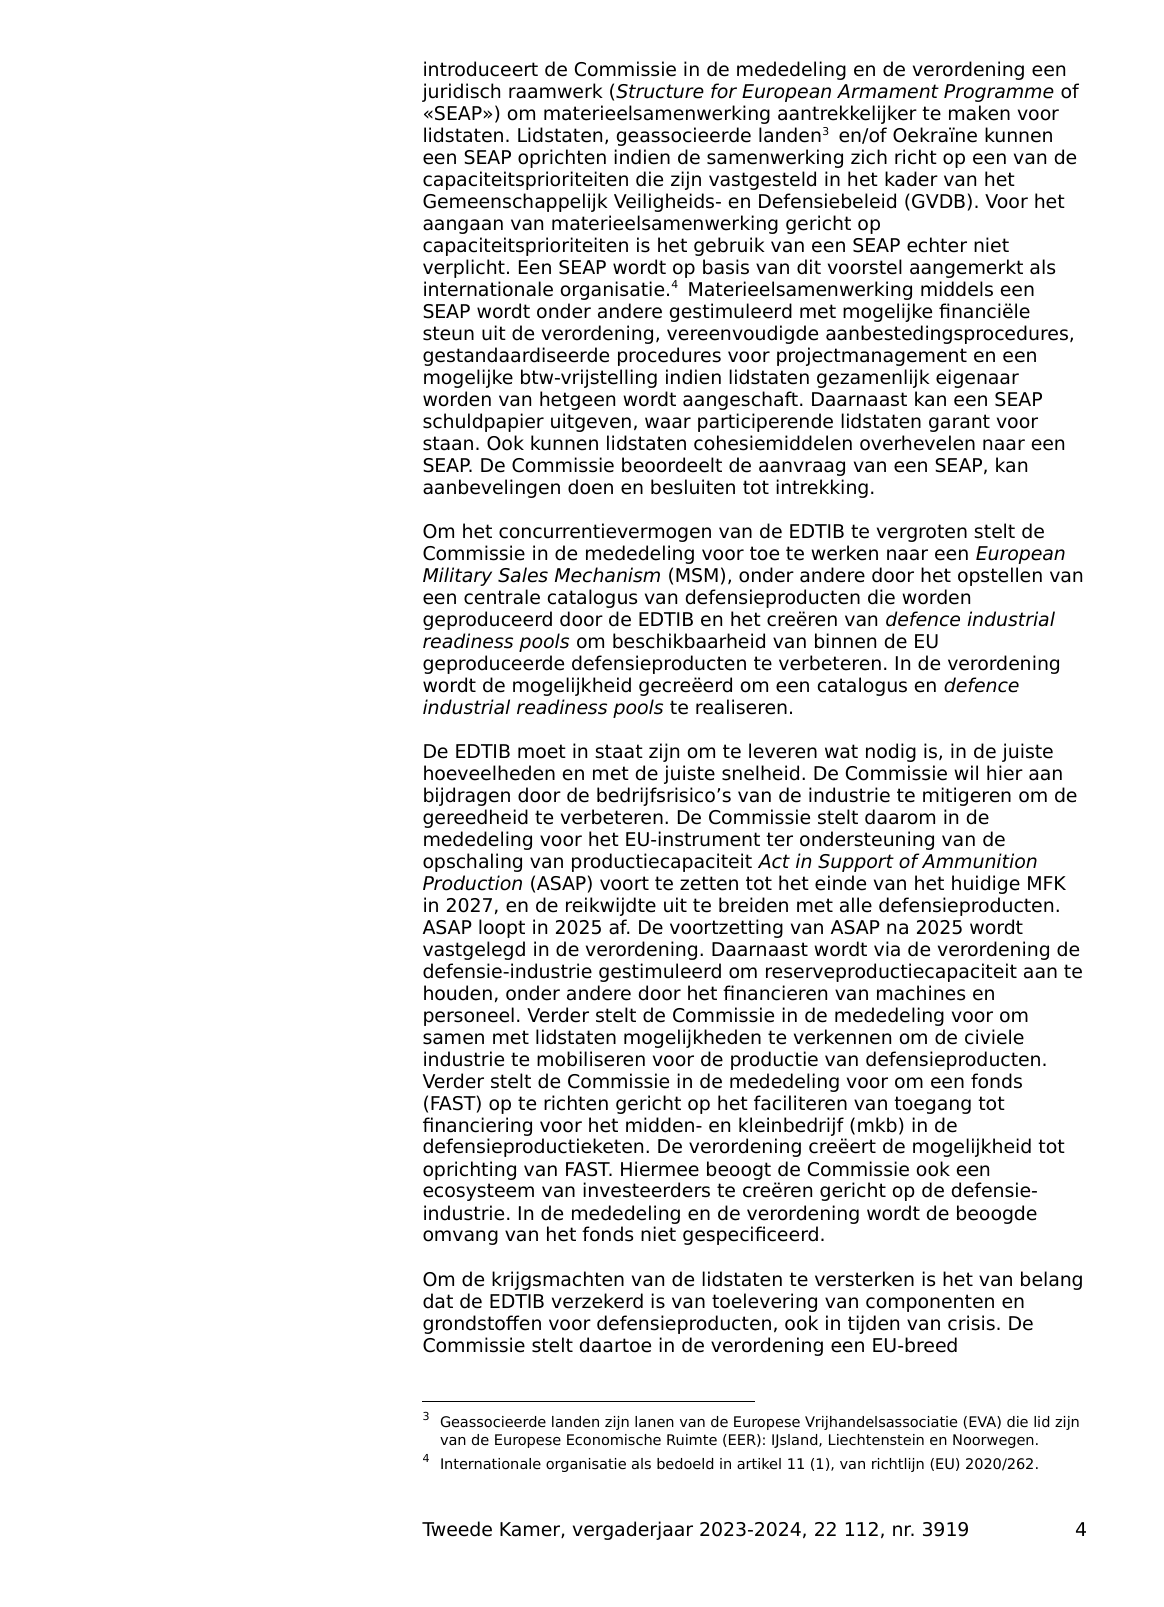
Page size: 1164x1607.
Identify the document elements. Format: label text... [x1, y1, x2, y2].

text Geassocieerde landen zijn lanen van de Europese Vrijhandelsassociatie (EVA) die lid zijn van de Europese Economische Ruimte (EER): IJsland, Liechtenstein en Noorwegen. [422, 1410, 1087, 1449]
text Internationale organisatie als bedoeld in artikel 11 (1), van richtlijn (EU) 2020/262. [422, 1452, 1087, 1474]
text Om de krijgsmachten van de lidstaten te versterken is het van belang dat de EDTIB verzekerd is van toelevering van componenten en grondstoffen voor defensieproducten, ook in tijden van crisis. De Commissie stelt daartoe in de verordening een EU-breed [422, 1268, 1087, 1356]
text introduceert de Commissie in de mededeling en de verordening een juridisch raamwerk (Structure for European Armament Programme of «SEAP») om materieelsamenwerking aantrekkelijker te maken voor lidstaten. Lidstaten, geassocieerde landen en/of Oekraïne kunnen een SEAP oprichten indien de samenwerking zich richt op een van de capaciteitsprioriteiten die zijn vastgesteld in het kader van het Gemeenschappelijk Veiligheids- en Defensiebeleid (GVDB). Voor het aangaan van materieelsamenwerking gericht op capaciteitsprioriteiten is het gebruik van een SEAP echter niet verplicht. Een SEAP wordt op basis van dit voorstel aangemerkt als internationale organisatie. Materieelsamenwerking middels een SEAP wordt onder andere gestimuleerd met mogelijke financiële steun uit de verordening, vereenvoudigde aanbestedingsprocedures, gestandaardiseerde procedures voor projectmanagement en een mogelijke btw-vrijstelling indien lidstaten gezamenlijk eigenaar worden van hetgeen wordt aangeschaft. Daarnaast kan een SEAP schuldpapier uitgeven, waar participerende lidstaten garant voor staan. Ook kunnen lidstaten cohesiemiddelen overhevelen naar een SEAP. De Commissie beoordeelt de aanvraag van een SEAP, kan aanbevelingen doen en besluiten tot intrekking. [422, 59, 1087, 499]
text Om het concurrentievermogen van de EDTIB te vergroten stelt de Commissie in de mededeling voor toe te werken naar een European Military Sales Mechanism (MSM), onder andere door het opstellen van een centrale catalogus van defensieproducten die worden geproduceerd door de EDTIB en het creëren van defence industrial readiness pools om beschikbaarheid van binnen de EU geproduceerde defensieproducten te verbeteren. In de verordening wordt de mogelijkheid gecreëerd om een catalogus en defence industrial readiness pools te realiseren. [422, 521, 1087, 719]
text De EDTIB moet in staat zijn om te leveren wat nodig is, in de juiste hoeveelheden en met de juiste snelheid. De Commissie wil hier aan bijdragen door de bedrijfsrisico’s van de industrie te mitigeren om de gereedheid te verbeteren. De Commissie stelt daarom in de mededeling voor het EU-instrument ter ondersteuning van de opschaling van productiecapaciteit Act in Support of Ammunition Production (ASAP) voort te zetten tot het einde van het huidige MFK in 2027, en de reikwijdte uit te breiden met alle defensieproducten. ASAP loopt in 2025 af. De voortzetting van ASAP na 2025 wordt vastgelegd in de verordening. Daarnaast wordt via de verordening de defensie-industrie gestimuleerd om reserveproductiecapaciteit aan te houden, onder andere door het financieren van machines en personeel. Verder stelt de Commissie in de mededeling voor om samen met lidstaten mogelijkheden te verkennen om de civiele industrie te mobiliseren voor de productie van defensieproducten. Verder stelt de Commissie in de mededeling voor om een fonds (FAST) op te richten gericht op het faciliteren van toegang tot financiering voor het midden- en kleinbedrijf (mkb) in de defensieproductieketen. De verordening creëert de mogelijkheid tot oprichting van FAST. Hiermee beoogt de Commissie ook een ecosysteem van investeerders te creëren gericht op de defensie-industrie. In de mededeling en de verordening wordt de beoogde omvang van het fonds niet gespecificeerd. [422, 741, 1087, 1246]
